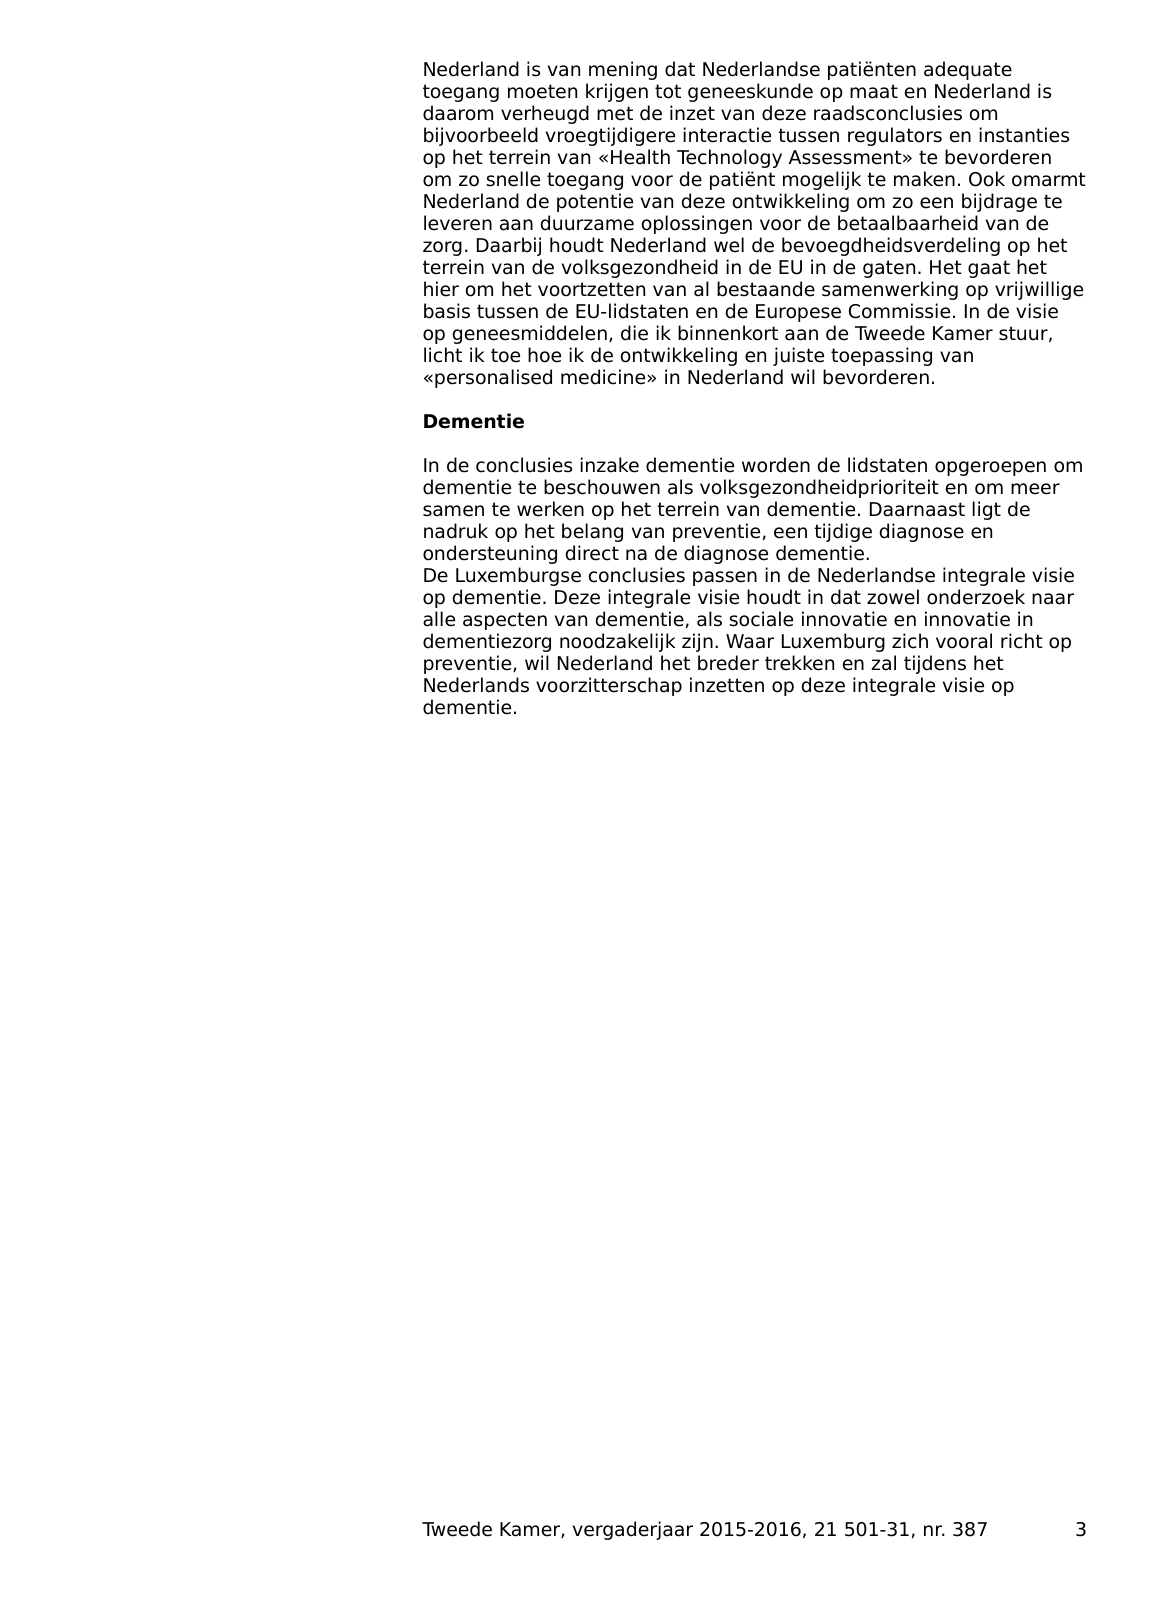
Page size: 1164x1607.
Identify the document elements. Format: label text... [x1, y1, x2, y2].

text De Luxemburgse conclusies passen in de Nederlandse integrale visie op dementie. Deze integrale visie houdt in dat zowel onderzoek naar alle aspecten van dementie, als sociale innovatie en innovatie in dementiezorg noodzakelijk zijn. Waar Luxemburg zich vooral richt op preventie, wil Nederland het breder trekken en zal tijdens het Nederlands voorzitterschap inzetten op deze integrale visie op dementie. [422, 565, 1087, 719]
text In de conclusies inzake dementie worden de lidstaten opgeroepen om dementie te beschouwen als volksgezondheidprioriteit en om meer samen te werken op het terrein van dementie. Daarnaast ligt de nadruk op het belang van preventie, een tijdige diagnose en ondersteuning direct na de diagnose dementie. [422, 455, 1087, 565]
subtitle Dementie [422, 411, 1087, 433]
text Nederland is van mening dat Nederlandse patiënten adequate toegang moeten krijgen tot geneeskunde op maat en Nederland is daarom verheugd met de inzet van deze raadsconclusies om bijvoorbeeld vroegtijdigere interactie tussen regulators en instanties op het terrein van «Health Technology Assessment» te bevorderen om zo snelle toegang voor de patiënt mogelijk te maken. Ook omarmt Nederland de potentie van deze ontwikkeling om zo een bijdrage te leveren aan duurzame oplossingen voor de betaalbaarheid van de zorg. Daarbij houdt Nederland wel de bevoegdheidsverdeling op het terrein van de volksgezondheid in de EU in de gaten. Het gaat het hier om het voortzetten van al bestaande samenwerking op vrijwillige basis tussen de EU-lidstaten en de Europese Commissie. In de visie op geneesmiddelen, die ik binnenkort aan de Tweede Kamer stuur, licht ik toe hoe ik de ontwikkeling en juiste toepassing van «personalised medicine» in Nederland wil bevorderen. [422, 59, 1087, 389]
